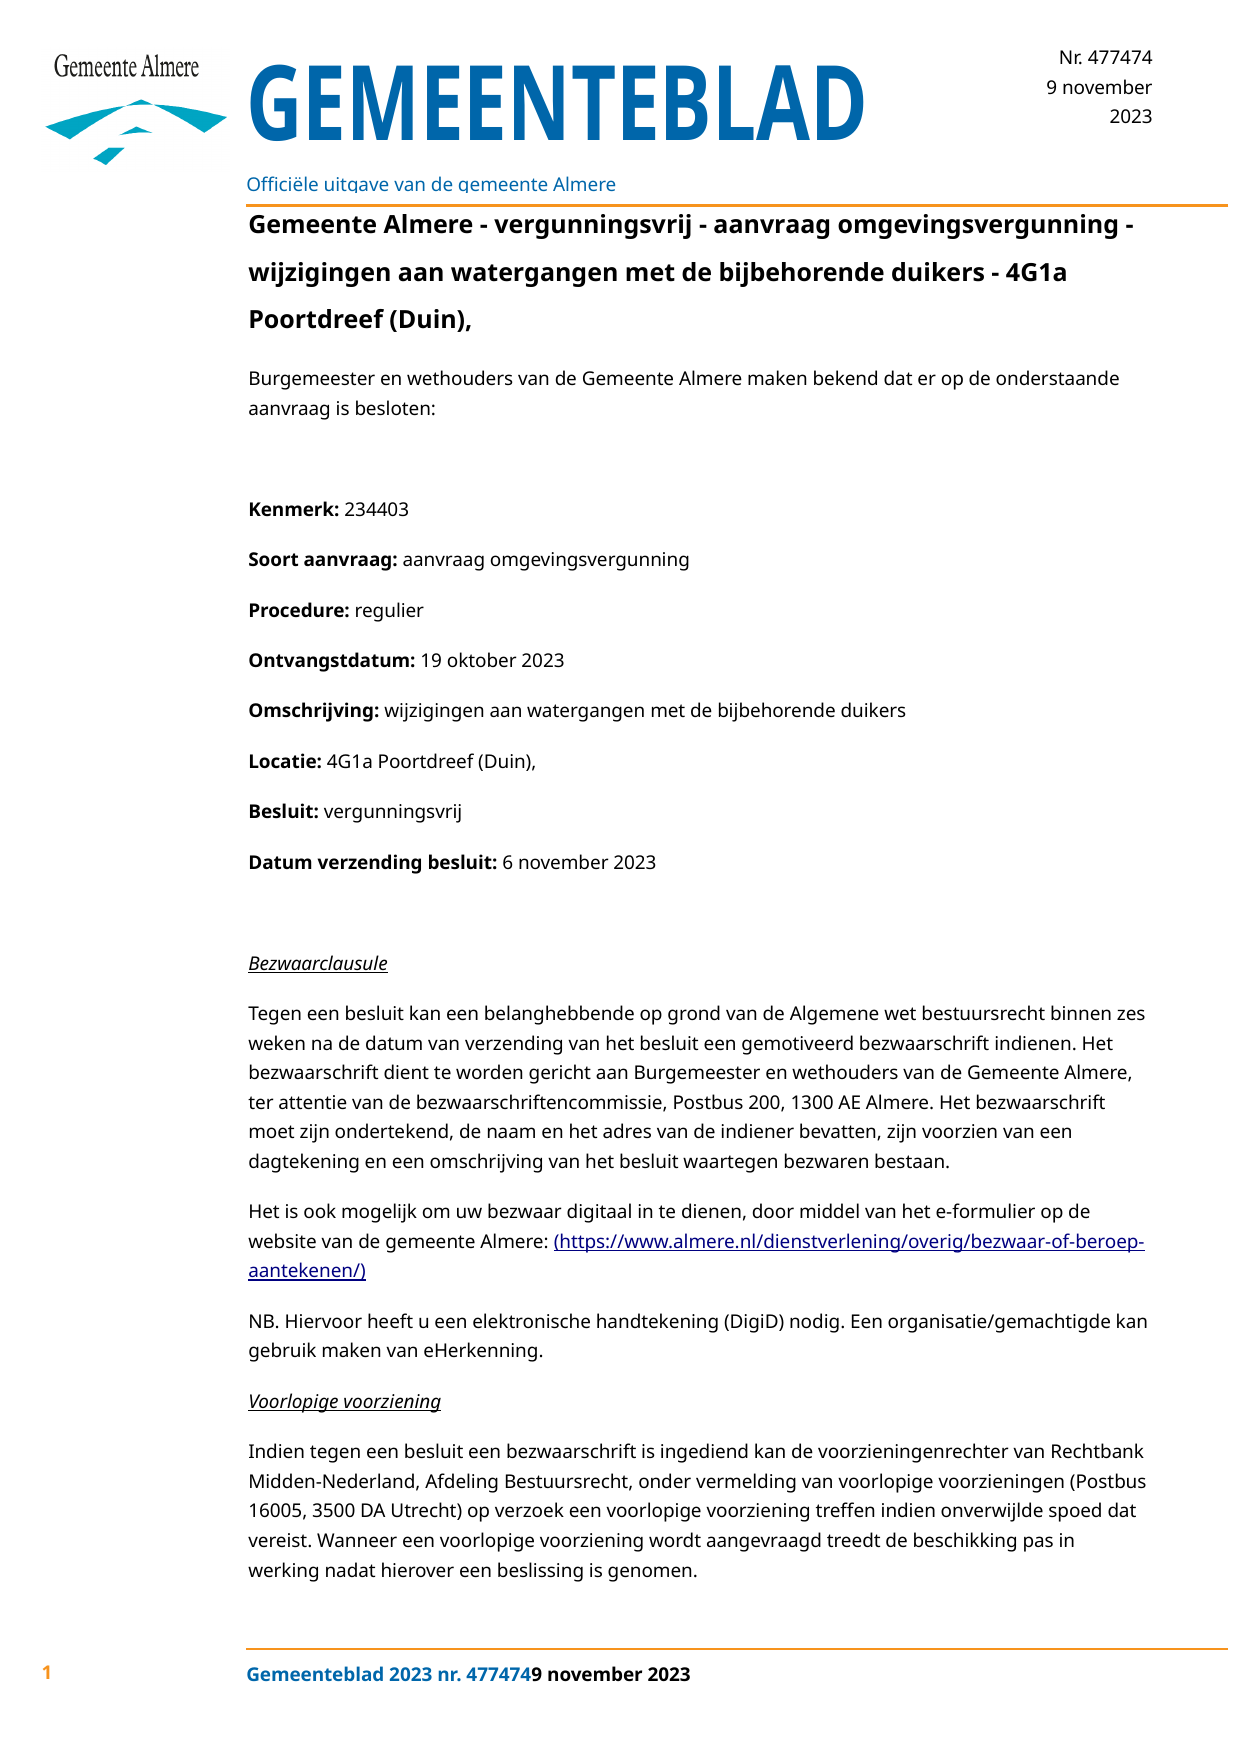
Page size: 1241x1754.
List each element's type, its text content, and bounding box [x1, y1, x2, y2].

text Locatie: 4G1a Poortdreef (Duin), [248, 748, 1152, 774]
text Tegen een besluit kan een belanghebbende op grond van de Algemene wet bestuursrecht binnen zes weken na de datum van verzending van het besluit een gemotiveerd bezwaarschrift indienen. Het bezwaarschrift dient te worden gericht aan Burgemeester en wethouders van de Gemeente Almere, ter attentie van de bezwaarschriftencommissie, Postbus 200, 1300 AE Almere. Het bezwaarschrift moet zijn ondertekend, de naam en het adres van de indiener bevatten, zijn voorzien van een dagtekening en een omschrijving van het besluit waartegen bezwaren bestaan. [248, 1000, 1152, 1174]
text Besluit: vergunningsvrij [248, 798, 1152, 824]
picture [41, 47, 231, 172]
text Voorlopige voorziening [248, 1388, 1152, 1414]
text NB. Hiervoor heeft u een elektronische handtekening (DigiD) nodig. Een organisatie/gemachtigde kan gebruik maken van eHerkenning. [248, 1308, 1152, 1363]
text Datum verzending besluit: 6 november 2023 [248, 849, 1152, 874]
text Gemeente Almere - vergunningsvrij - aanvraag omgevingsvergunning - wijzigingen aan watergangen met de bijbehorende duikers - 4G1a Poortdreef (Duin), [248, 207, 1152, 336]
text Indien tegen een besluit een bezwaarschrift is ingediend kan de voorzieningenrechter van Rechtbank Midden-Nederland, Afdeling Bestuursrecht, onder vermelding van voorlopige voorzieningen (Postbus 16005, 3500 DA Utrecht) op verzoek een voorlopige voorziening treffen indien onverwijlde spoed dat vereist. Wanneer een voorlopige voorziening wordt aangevraagd treedt de beschikking pas in werking nadat hierover een beslissing is genomen. [248, 1438, 1152, 1582]
text Kenmerk: 234403 [248, 496, 1152, 522]
text Soort aanvraag: aanvraag omgevingsvergunning [248, 546, 1152, 572]
text Ontvangstdatum: 19 oktober 2023 [248, 647, 1152, 673]
text Bezwaarclausule [248, 950, 1152, 975]
text Omschrijving: wijzigingen aan watergangen met de bijbehorende duikers [248, 698, 1152, 723]
text Burgemeester en wethouders van de Gemeente Almere maken bekend dat er op de onderstaande aanvraag is besloten: [248, 366, 1152, 421]
text Procedure: regulier [248, 597, 1152, 622]
text Het is ook mogelijk om uw bezwaar digitaal in te dienen, door middel van het e-formulier op de website van de gemeente Almere: (https://www.almere.nl/dienstverlening/overig/bezwaar-of-beroep-aantekenen/) [248, 1198, 1152, 1283]
